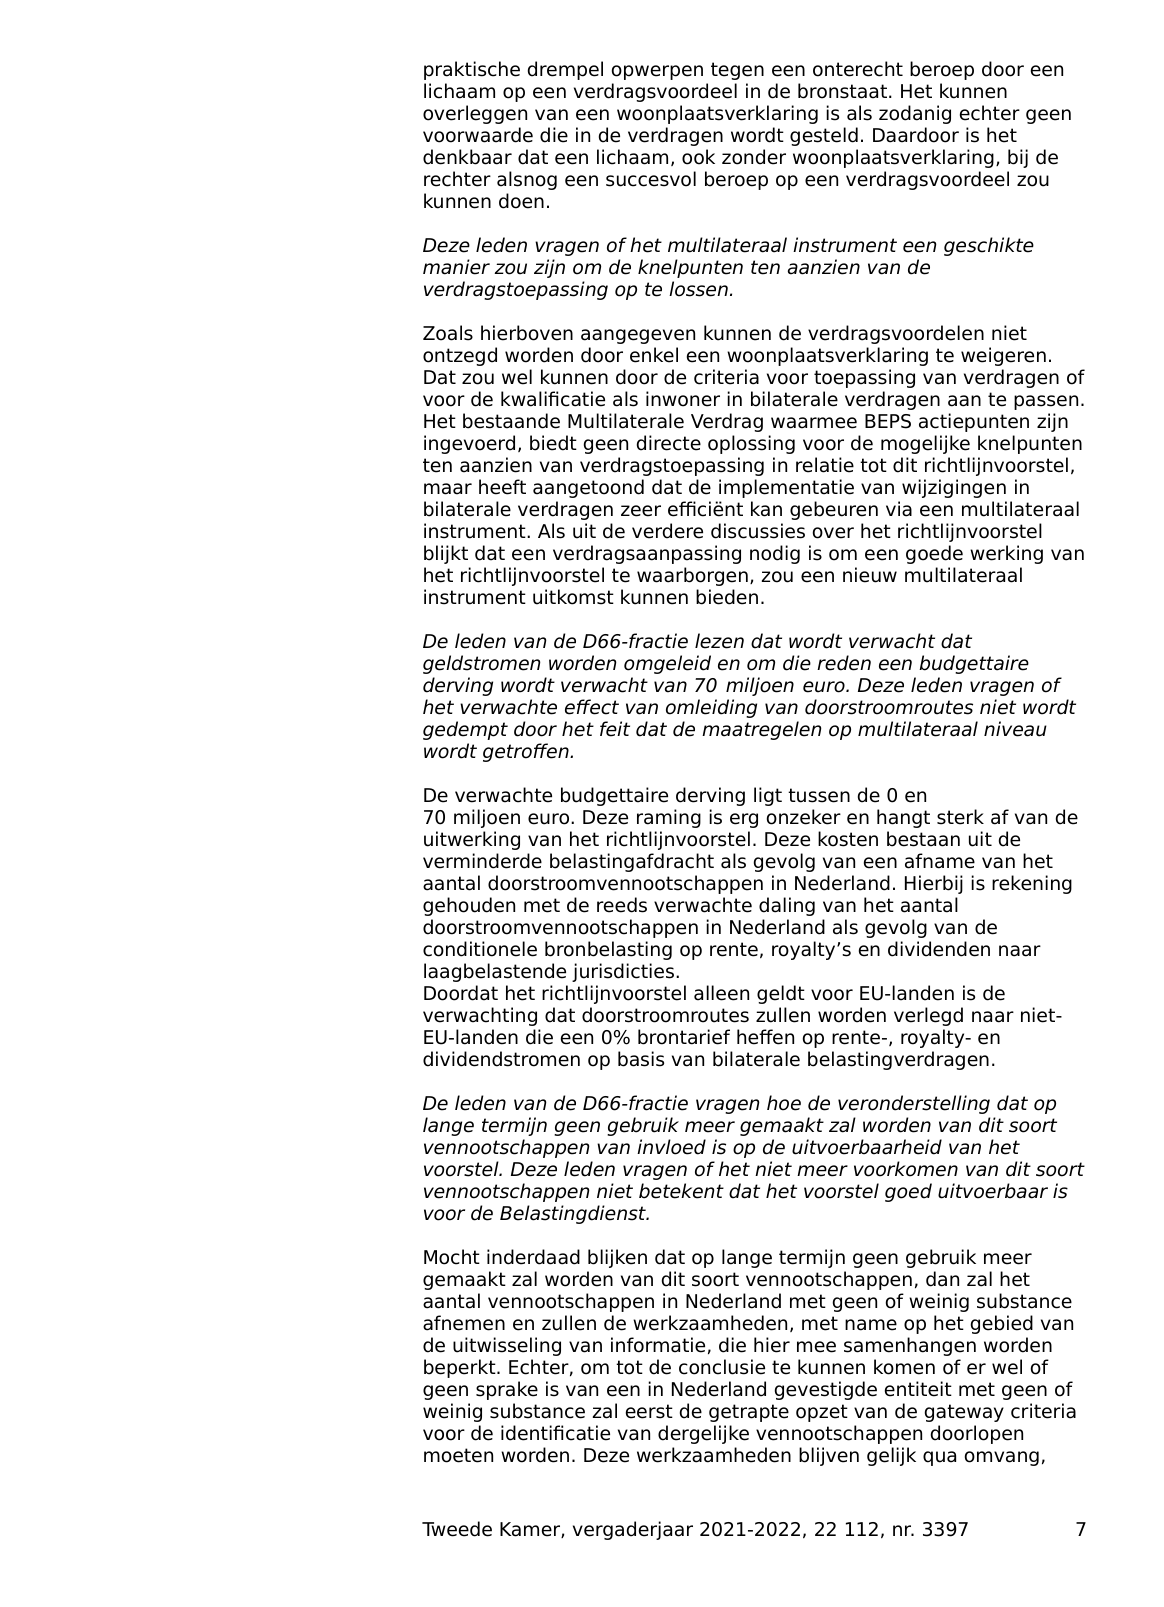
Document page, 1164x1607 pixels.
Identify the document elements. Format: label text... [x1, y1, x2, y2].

text Mocht inderdaad blijken dat op lange termijn geen gebruik meer gemaakt zal worden van dit soort vennootschappen, dan zal het aantal vennootschappen in Nederland met geen of weinig substance afnemen en zullen de werkzaamheden, met name op het gebied van de uitwisseling van informatie, die hier mee samenhangen worden beperkt. Echter, om tot de conclusie te kunnen komen of er wel of geen sprake is van een in Nederland gevestigde entiteit met geen of weinig substance zal eerst de getrapte opzet van de gateway criteria voor de identificatie van dergelijke vennootschappen doorlopen moeten worden. Deze werkzaamheden blijven gelijk qua omvang, [422, 1247, 1087, 1467]
text Doordat het richtlijnvoorstel alleen geldt voor EU-landen is de verwachting dat doorstroomroutes zullen worden verlegd naar niet-EU-landen die een 0% brontarief heffen op rente-, royalty- en dividendstromen op basis van bilaterale belastingverdragen. [422, 983, 1087, 1071]
text praktische drempel opwerpen tegen een onterecht beroep door een lichaam op een verdragsvoordeel in de bronstaat. Het kunnen overleggen van een woonplaatsverklaring is als zodanig echter geen voorwaarde die in de verdragen wordt gesteld. Daardoor is het denkbaar dat een lichaam, ook zonder woonplaatsverklaring, bij de rechter alsnog een succesvol beroep op een verdragsvoordeel zou kunnen doen. [422, 59, 1087, 213]
text De verwachte budgettaire derving ligt tussen de 0 en 70 miljoen euro. Deze raming is erg onzeker en hangt sterk af van de uitwerking van het richtlijnvoorstel. Deze kosten bestaan uit de verminderde belastingafdracht als gevolg van een afname van het aantal doorstroomvennootschappen in Nederland. Hierbij is rekening gehouden met de reeds verwachte daling van het aantal doorstroomvennootschappen in Nederland als gevolg van de conditionele bronbelasting op rente, royalty’s en dividenden naar laagbelastende jurisdicties. [422, 785, 1087, 983]
text De leden van de D66-fractie vragen hoe de veronderstelling dat op lange termijn geen gebruik meer gemaakt zal worden van dit soort vennootschappen van invloed is op de uitvoerbaarheid van het voorstel. Deze leden vragen of het niet meer voorkomen van dit soort vennootschappen niet betekent dat het voorstel goed uitvoerbaar is voor de Belastingdienst. [422, 1093, 1087, 1225]
text De leden van de D66-fractie lezen dat wordt verwacht dat geldstromen worden omgeleid en om die reden een budgettaire derving wordt verwacht van 70 miljoen euro. Deze leden vragen of het verwachte effect van omleiding van doorstroomroutes niet wordt gedempt door het feit dat de maatregelen op multilateraal niveau wordt getroffen. [422, 631, 1087, 763]
text Deze leden vragen of het multilateraal instrument een geschikte manier zou zijn om de knelpunten ten aanzien van de verdragstoepassing op te lossen. [422, 235, 1087, 301]
text Zoals hierboven aangegeven kunnen de verdragsvoordelen niet ontzegd worden door enkel een woonplaatsverklaring te weigeren. Dat zou wel kunnen door de criteria voor toepassing van verdragen of voor de kwalificatie als inwoner in bilaterale verdragen aan te passen. Het bestaande Multilaterale Verdrag waarmee BEPS actiepunten zijn ingevoerd, biedt geen directe oplossing voor de mogelijke knelpunten ten aanzien van verdragstoepassing in relatie tot dit richtlijnvoorstel, maar heeft aangetoond dat de implementatie van wijzigingen in bilaterale verdragen zeer efficiënt kan gebeuren via een multilateraal instrument. Als uit de verdere discussies over het richtlijnvoorstel blijkt dat een verdragsaanpassing nodig is om een goede werking van het richtlijnvoorstel te waarborgen, zou een nieuw multilateraal instrument uitkomst kunnen bieden. [422, 323, 1087, 609]
